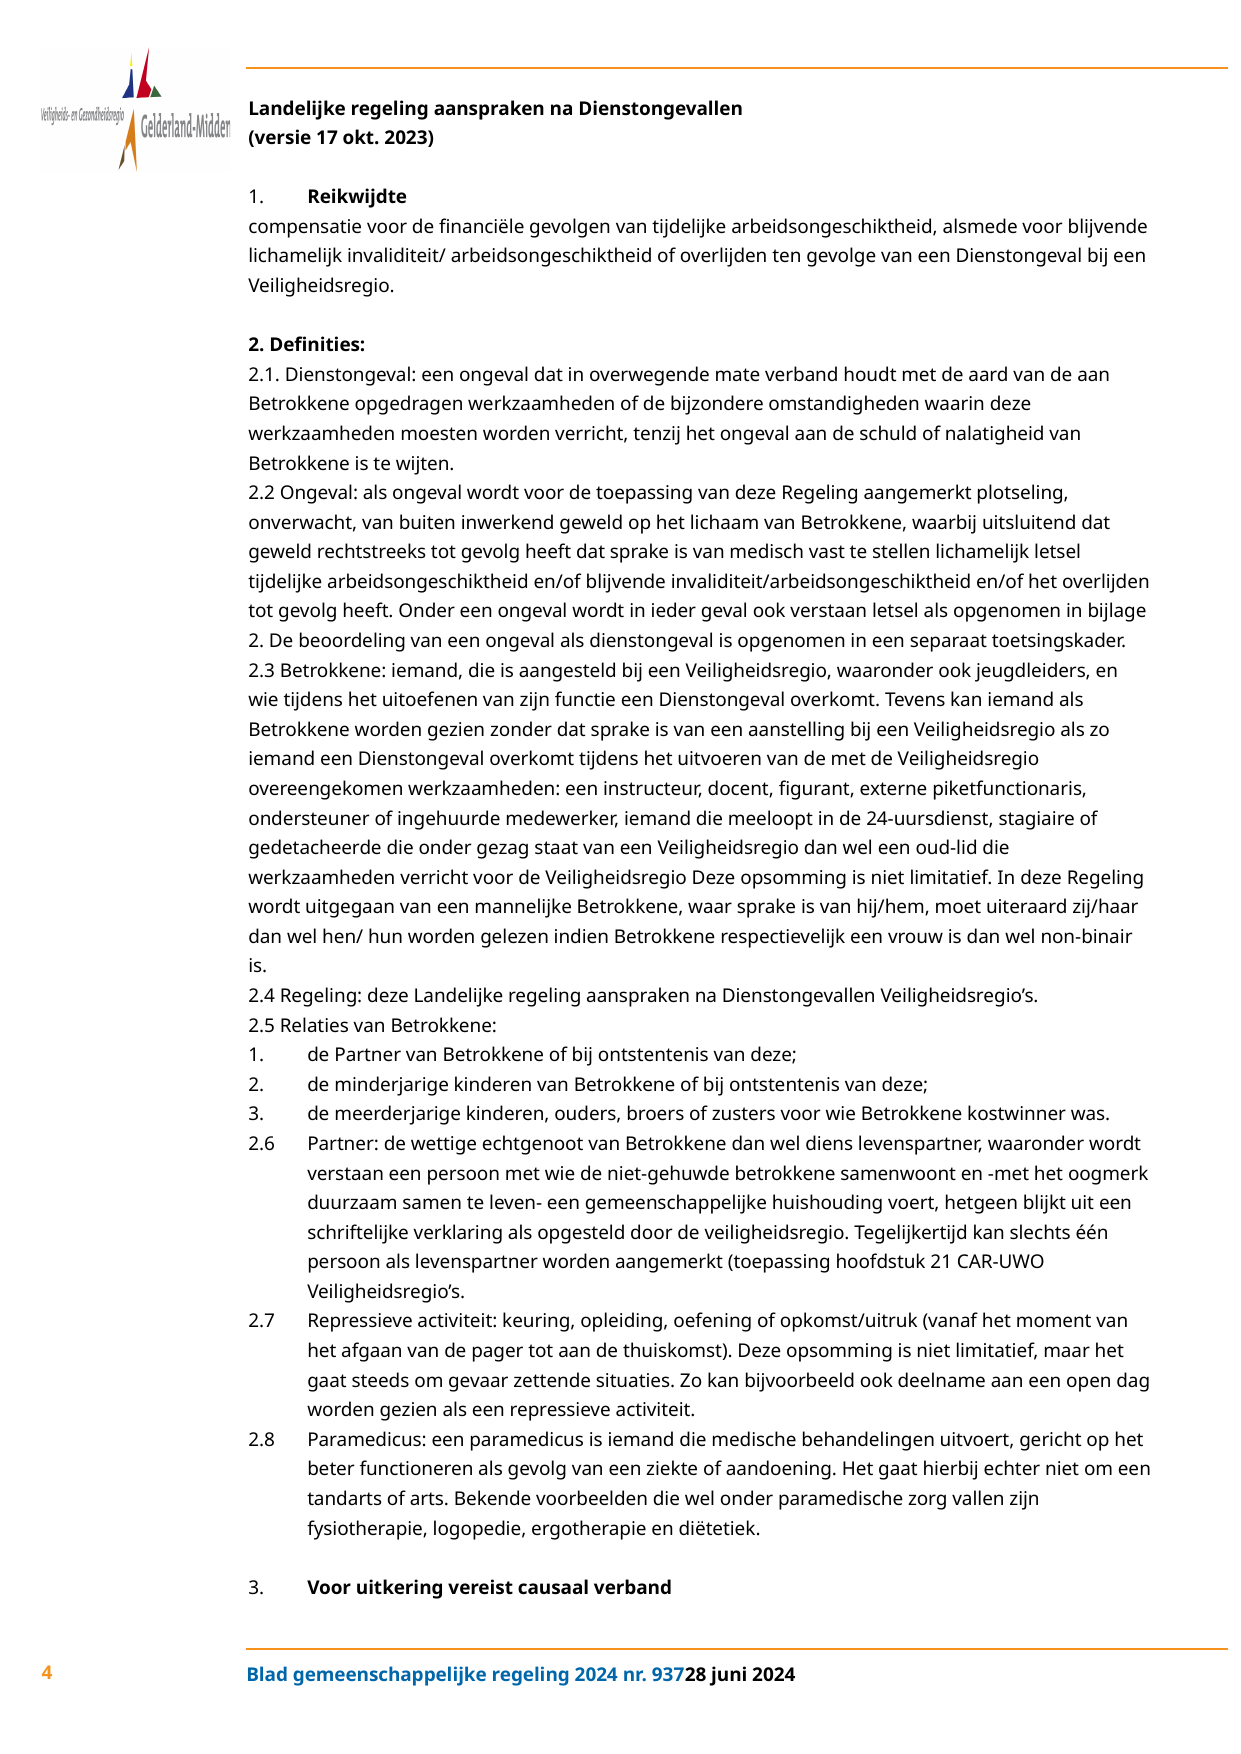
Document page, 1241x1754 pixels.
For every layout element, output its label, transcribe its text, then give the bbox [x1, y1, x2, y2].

text 2. Definities: [248, 331, 1152, 357]
list Repressieve activiteit: keuring, opleiding, oefening of opkomst/uitruk (vanaf het moment van het afgaan van de pager tot aan de thuiskomst). Deze opsomming is niet limitatief, maar het gaat steeds om gevaar zettende situaties. Zo kan bijvoorbeeld ook deelname aan een open dag worden gezien als een repressieve activiteit. [248, 1308, 1152, 1422]
list de Partner van Betrokkene of bij ontstentenis van deze; [248, 1041, 1152, 1067]
text 2.5 Relaties van Betrokkene: [248, 1012, 1152, 1038]
list Partner: de wettige echtgenoot van Betrokkene dan wel diens levenspartner, waaronder wordt verstaan een persoon met wie de niet-gehuwde betrokkene samenwoont en -met het oogmerk duurzaam samen te leven- een gemeenschappelijke huishouding voert, hetgeen blijkt uit een schriftelijke verklaring als opgesteld door de veiligheidsregio. Tegelijkertijd kan slechts één persoon als levenspartner worden aangemerkt (toepassing hoofdstuk 21 CAR-UWO Veiligheidsregio’s. [248, 1130, 1152, 1304]
list Reikwijdte [248, 183, 1152, 209]
text Landelijke regeling aanspraken na Dienstongevallen [248, 95, 1152, 121]
text 2.3 Betrokkene: iemand, die is aangesteld bij een Veiligheidsregio, waaronder ook jeugdleiders, en wie tijdens het uitoefenen van zijn functie een Dienstongeval overkomt. Tevens kan iemand als Betrokkene worden gezien zonder dat sprake is van een aanstelling bij een Veiligheidsregio als zo iemand een Dienstongeval overkomt tijdens het uitvoeren van de met de Veiligheidsregio overeengekomen werkzaamheden: een instructeur, docent, figurant, externe piketfunctionaris, ondersteuner of ingehuurde medewerker, iemand die meeloopt in de 24-uursdienst, stagiaire of gedetacheerde die onder gezag staat van een Veiligheidsregio dan wel een oud-lid die werkzaamheden verricht voor de Veiligheidsregio Deze opsomming is niet limitatief. In deze Regeling wordt uitgegaan van een mannelijke Betrokkene, waar sprake is van hij/hem, moet uiteraard zij/haar dan wel hen/ hun worden gelezen indien Betrokkene respectievelijk een vrouw is dan wel non-binair is. [248, 657, 1152, 978]
list Voor uitkering vereist causaal verband [248, 1574, 1152, 1600]
text compensatie voor de financiële gevolgen van tijdelijke arbeidsongeschiktheid, alsmede voor blijvende lichamelijk invaliditeit/ arbeidsongeschiktheid of overlijden ten gevolge van een Dienstongeval bij een Veiligheidsregio. [248, 213, 1152, 298]
picture [41, 47, 231, 172]
list de minderjarige kinderen van Betrokkene of bij ontstentenis van deze; [248, 1071, 1152, 1097]
text (versie 17 okt. 2023) [248, 124, 1152, 150]
text 2.1. Dienstongeval: een ongeval dat in overwegende mate verband houdt met de aard van de aan Betrokkene opgedragen werkzaamheden of de bijzondere omstandigheden waarin deze werkzaamheden moesten worden verricht, tenzij het ongeval aan de schuld of nalatigheid van Betrokkene is te wijten. [248, 361, 1152, 476]
text 2.4 Regeling: deze Landelijke regeling aanspraken na Dienstongevallen Veiligheidsregio’s. [248, 982, 1152, 1008]
text 2.2 Ongeval: als ongeval wordt voor de toepassing van deze Regeling aangemerkt plotseling, onverwacht, van buiten inwerkend geweld op het lichaam van Betrokkene, waarbij uitsluitend dat geweld rechtstreeks tot gevolg heeft dat sprake is van medisch vast te stellen lichamelijk letsel tijdelijke arbeidsongeschiktheid en/of blijvende invaliditeit/arbeidsongeschiktheid en/of het overlijden tot gevolg heeft. Onder een ongeval wordt in ieder geval ook verstaan letsel als opgenomen in bijlage 2. De beoordeling van een ongeval als dienstongeval is opgenomen in een separaat toetsingskader. [248, 479, 1152, 653]
list de meerderjarige kinderen, ouders, broers of zusters voor wie Betrokkene kostwinner was. [248, 1101, 1152, 1126]
list Paramedicus: een paramedicus is iemand die medische behandelingen uitvoert, gericht op het beter functioneren als gevolg van een ziekte of aandoening. Het gaat hierbij echter niet om een tandarts of arts. Bekende voorbeelden die wel onder paramedische zorg vallen zijn fysiotherapie, logopedie, ergotherapie en diëtetiek. [248, 1426, 1152, 1541]
